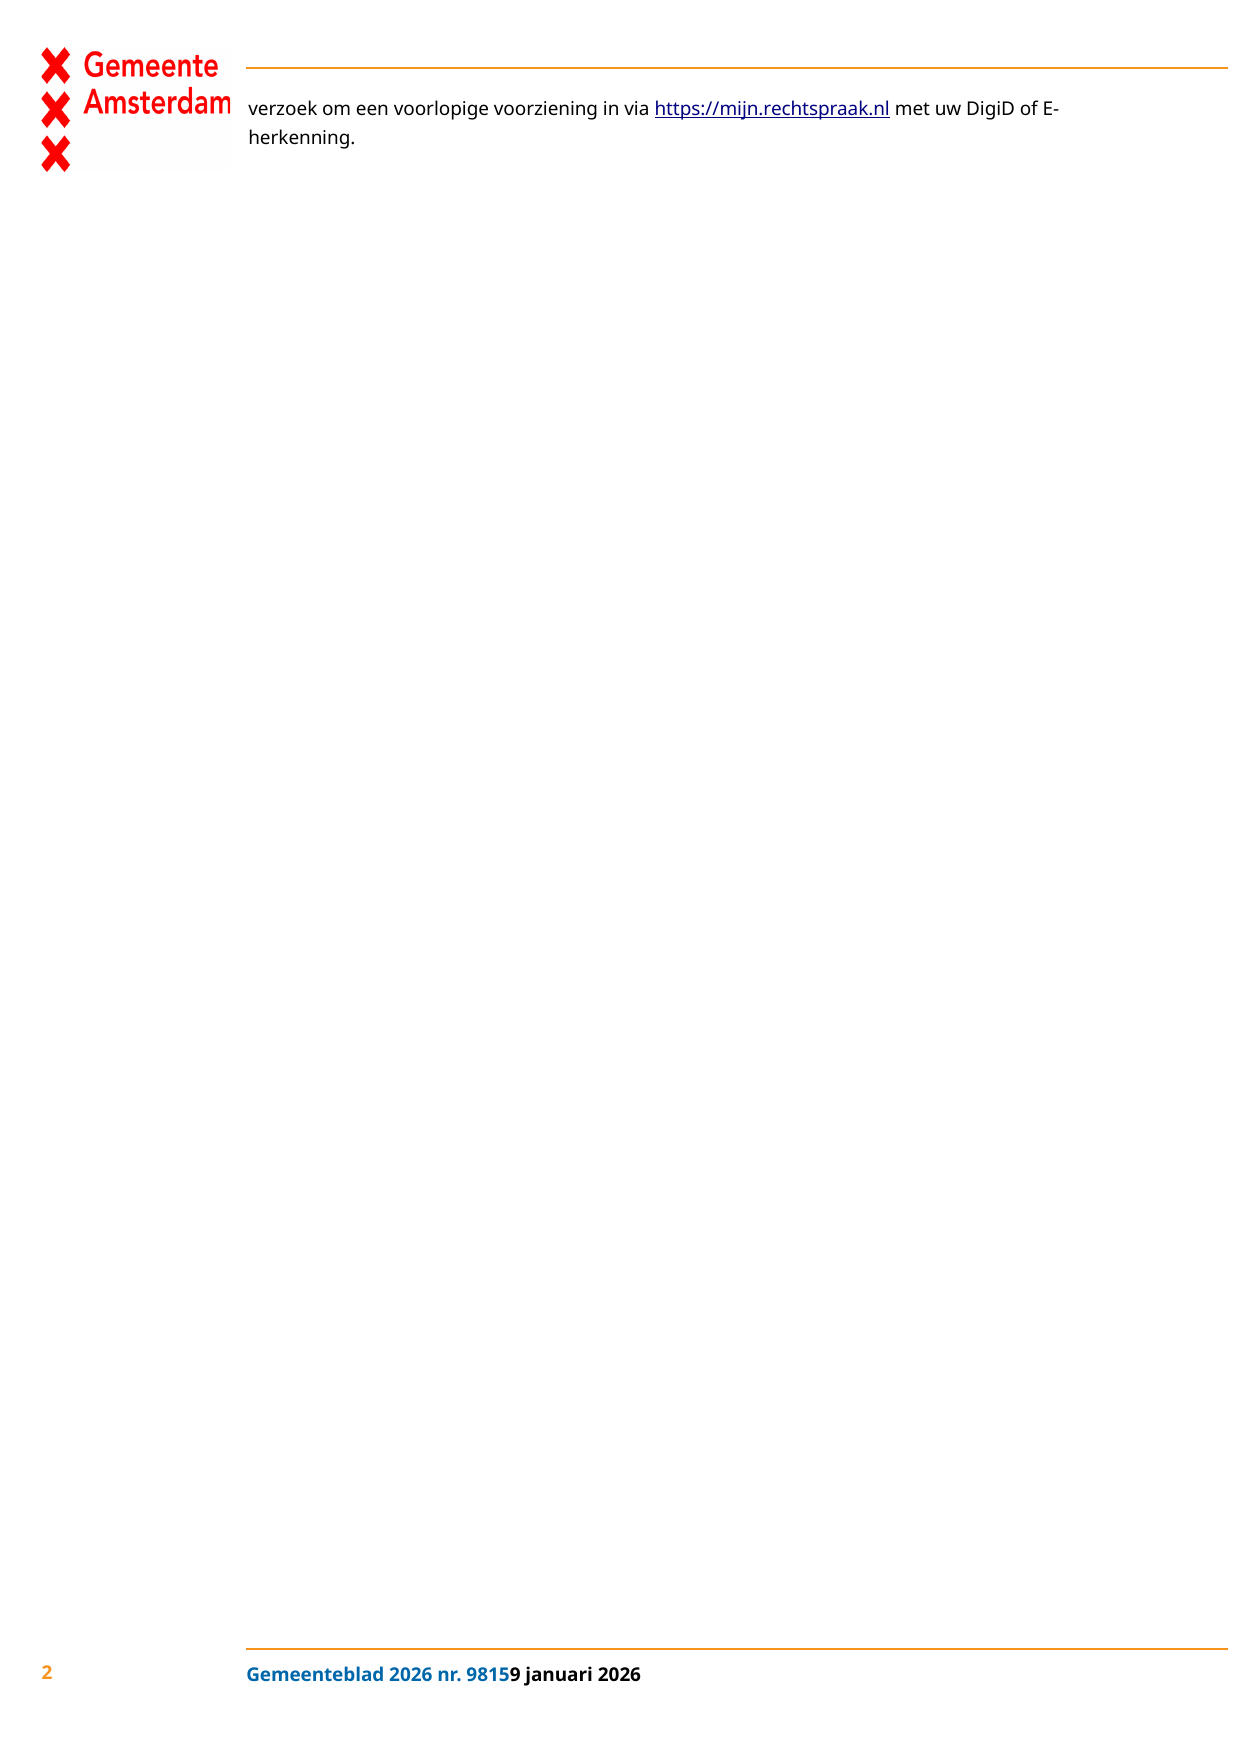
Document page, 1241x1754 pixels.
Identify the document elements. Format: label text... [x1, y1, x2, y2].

text verzoek om een voorlopige voorziening in via https://mijn.rechtspraak.nl met uw DigiD of E-herkenning. [248, 95, 1152, 150]
picture [41, 47, 231, 172]
